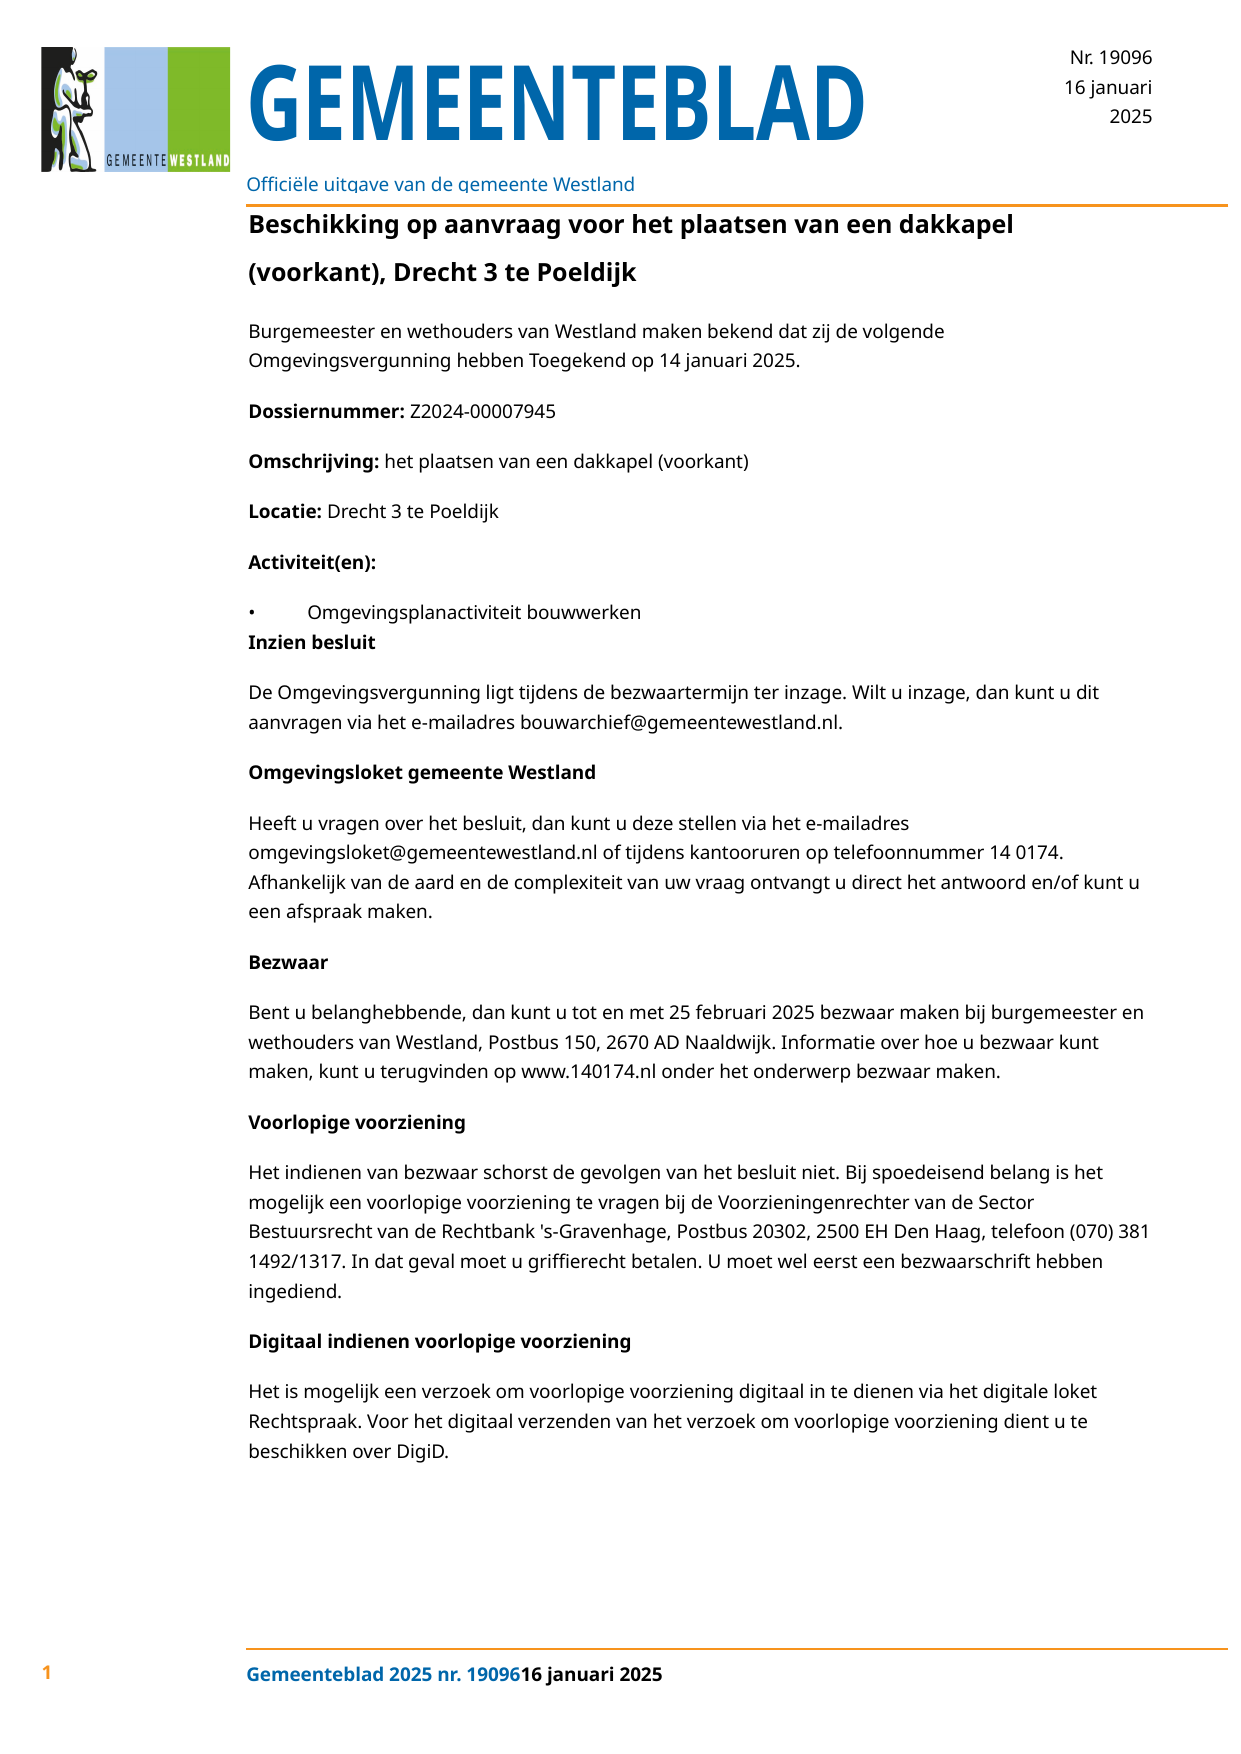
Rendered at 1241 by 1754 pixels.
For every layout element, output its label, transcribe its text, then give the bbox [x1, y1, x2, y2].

text Beschikking op aanvraag voor het plaatsen van een dakkapel (voorkant), Drecht 3 te Poeldijk [248, 207, 1152, 288]
text Omschrijving: het plaatsen van een dakkapel (voorkant) [248, 448, 1152, 474]
text Activiteit(en): [248, 549, 1152, 575]
text Burgemeester en wethouders van Westland maken bekend dat zij de volgende Omgevingsvergunning hebben Toegekend op 14 januari 2025. [248, 318, 1152, 373]
text Inzien besluit [248, 629, 1152, 655]
text Het is mogelijk een verzoek om voorlopige voorziening digitaal in te dienen via het digitale loket Rechtspraak. Voor het digitaal verzenden van het verzoek om voorlopige voorziening dient u te beschikken over DigiD. [248, 1379, 1152, 1464]
text Dossiernummer: Z2024-00007945 [248, 398, 1152, 424]
text De Omgevingsvergunning ligt tijdens de bezwaartermijn ter inzage. Wilt u inzage, dan kunt u dit aanvragen via het e-mailadres bouwarchief@gemeentewestland.nl. [248, 679, 1152, 735]
picture [41, 47, 231, 172]
text Bezwaar [248, 949, 1152, 975]
text Locatie: Drecht 3 te Poeldijk [248, 499, 1152, 524]
text Heeft u vragen over het besluit, dan kunt u deze stellen via het e-mailadres omgevingsloket@gemeentewestland.nl of tijdens kantooruren op telefoonnummer 14 0174. Afhankelijk van de aard en de complexiteit van uw vraag ontvangt u direct het antwoord en/of kunt u een afspraak maken. [248, 810, 1152, 924]
text Het indienen van bezwaar schorst de gevolgen van het besluit niet. Bij spoedeisend belang is het mogelijk een voorlopige voorziening te vragen bij de Voorzieningenrechter van de Sector Bestuursrecht van de Rechtbank 's-Gravenhage, Postbus 20302, 2500 EH Den Haag, telefoon (070) 381 1492/1317. In dat geval moet u griffierecht betalen. U moet wel eerst een bezwaarschrift hebben ingediend. [248, 1159, 1152, 1304]
list Omgevingsplanactiviteit bouwwerken [248, 599, 1152, 625]
text Omgevingsloket gemeente Westland [248, 759, 1152, 785]
text Digitaal indienen voorlopige voorziening [248, 1328, 1152, 1354]
text Bent u belanghebbende, dan kunt u tot en met 25 februari 2025 bezwaar maken bij burgemeester en wethouders van Westland, Postbus 150, 2670 AD Naaldwijk. Informatie over hoe u bezwaar kunt maken, kunt u terugvinden op www.140174.nl onder het onderwerp bezwaar maken. [248, 999, 1152, 1084]
text Voorlopige voorziening [248, 1109, 1152, 1135]
